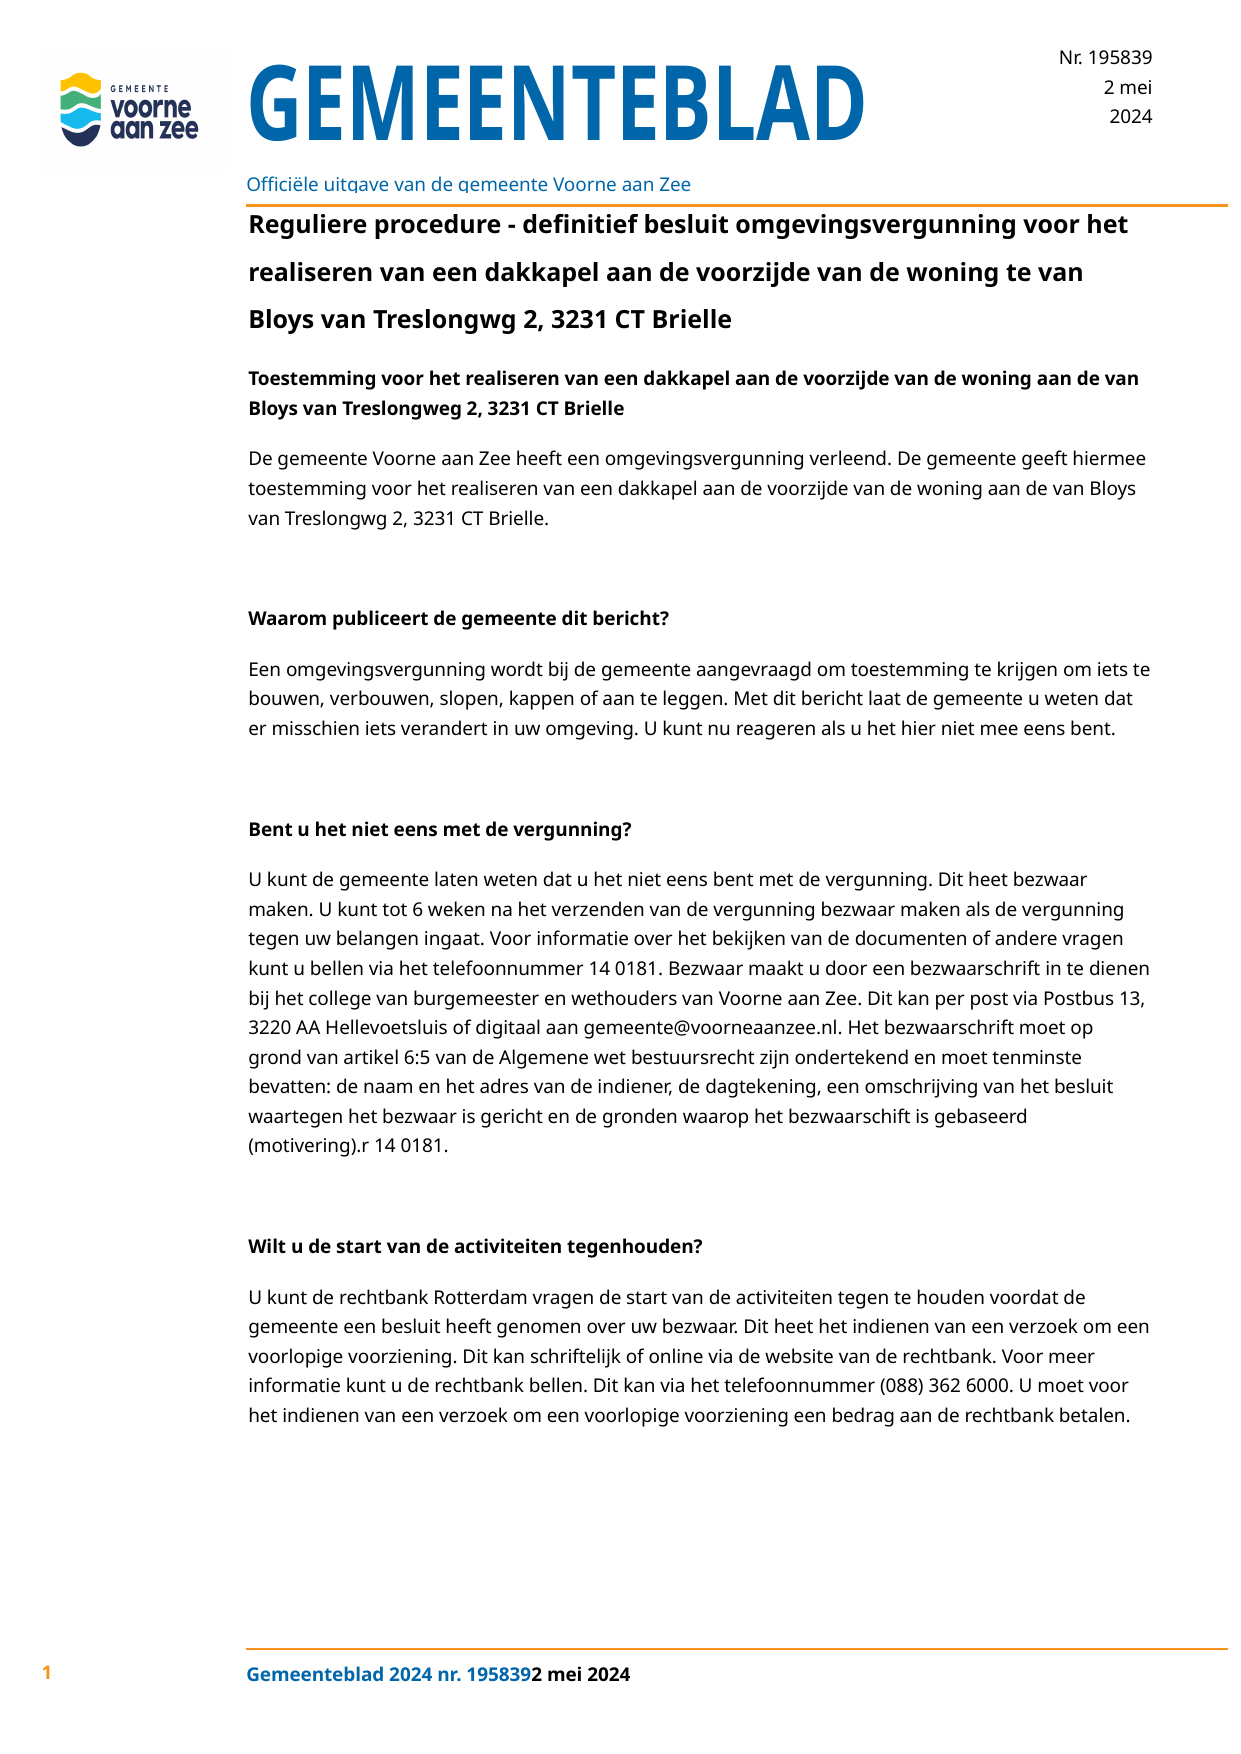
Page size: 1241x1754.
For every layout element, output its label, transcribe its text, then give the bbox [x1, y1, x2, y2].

text Een omgevingsvergunning wordt bij de gemeente aangevraagd om toestemming te krijgen om iets te bouwen, verbouwen, slopen, kappen of aan te leggen. Met dit bericht laat de gemeente u weten dat er misschien iets verandert in uw omgeving. U kunt nu reageren als u het hier niet mee eens bent. [248, 656, 1152, 741]
text U kunt de rechtbank Rotterdam vragen de start van de activiteiten tegen te houden voordat de gemeente een besluit heeft genomen over uw bezwaar. Dit heet het indienen van een verzoek om een voorlopige voorziening. Dit kan schriftelijk of online via de website van de rechtbank. Voor meer informatie kunt u de rechtbank bellen. Dit kan via het telefoonnummer (088) 362 6000. U moet voor het indienen van een verzoek om een voorlopige voorziening een bedrag aan de rechtbank betalen. [248, 1284, 1152, 1428]
text De gemeente Voorne aan Zee heeft een omgevingsvergunning verleend. De gemeente geeft hiermee toestemming voor het realiseren van een dakkapel aan de voorzijde van de woning aan de van Bloys van Treslongwg 2, 3231 CT Brielle. [248, 446, 1152, 530]
text Reguliere procedure - definitief besluit omgevingsvergunning voor het realiseren van een dakkapel aan de voorzijde van de woning te van Bloys van Treslongwg 2, 3231 CT Brielle [248, 207, 1152, 336]
text Toestemming voor het realiseren van een dakkapel aan de voorzijde van de woning aan de van Bloys van Treslongweg 2, 3231 CT Brielle [248, 366, 1152, 421]
text U kunt de gemeente laten weten dat u het niet eens bent met de vergunning. Dit heet bezwaar maken. U kunt tot 6 weken na het verzenden van de vergunning bezwaar maken als de vergunning tegen uw belangen ingaat. Voor informatie over het bekijken van de documenten of andere vragen kunt u bellen via het telefoonnummer 14 0181. Bezwaar maakt u door een bezwaarschrift in te dienen bij het college van burgemeester en wethouders van Voorne aan Zee. Dit kan per post via Postbus 13, 3220 AA Hellevoetsluis of digitaal aan gemeente@voorneaanzee.nl. Het bezwaarschrift moet op grond van artikel 6:5 van de Algemene wet bestuursrecht zijn ondertekend en moet tenminste bevatten: de naam en het adres van de indiener, de dagtekening, een omschrijving van het besluit waartegen het bezwaar is gericht en de gronden waarop het bezwaarschift is gebaseerd (motivering).r 14 0181. [248, 866, 1152, 1158]
text Wilt u de start van de activiteiten tegenhouden? [248, 1233, 1152, 1259]
picture [41, 47, 231, 172]
text Bent u het niet eens met de vergunning? [248, 816, 1152, 842]
text Waarom publiceert de gemeente dit bericht? [248, 606, 1152, 631]
